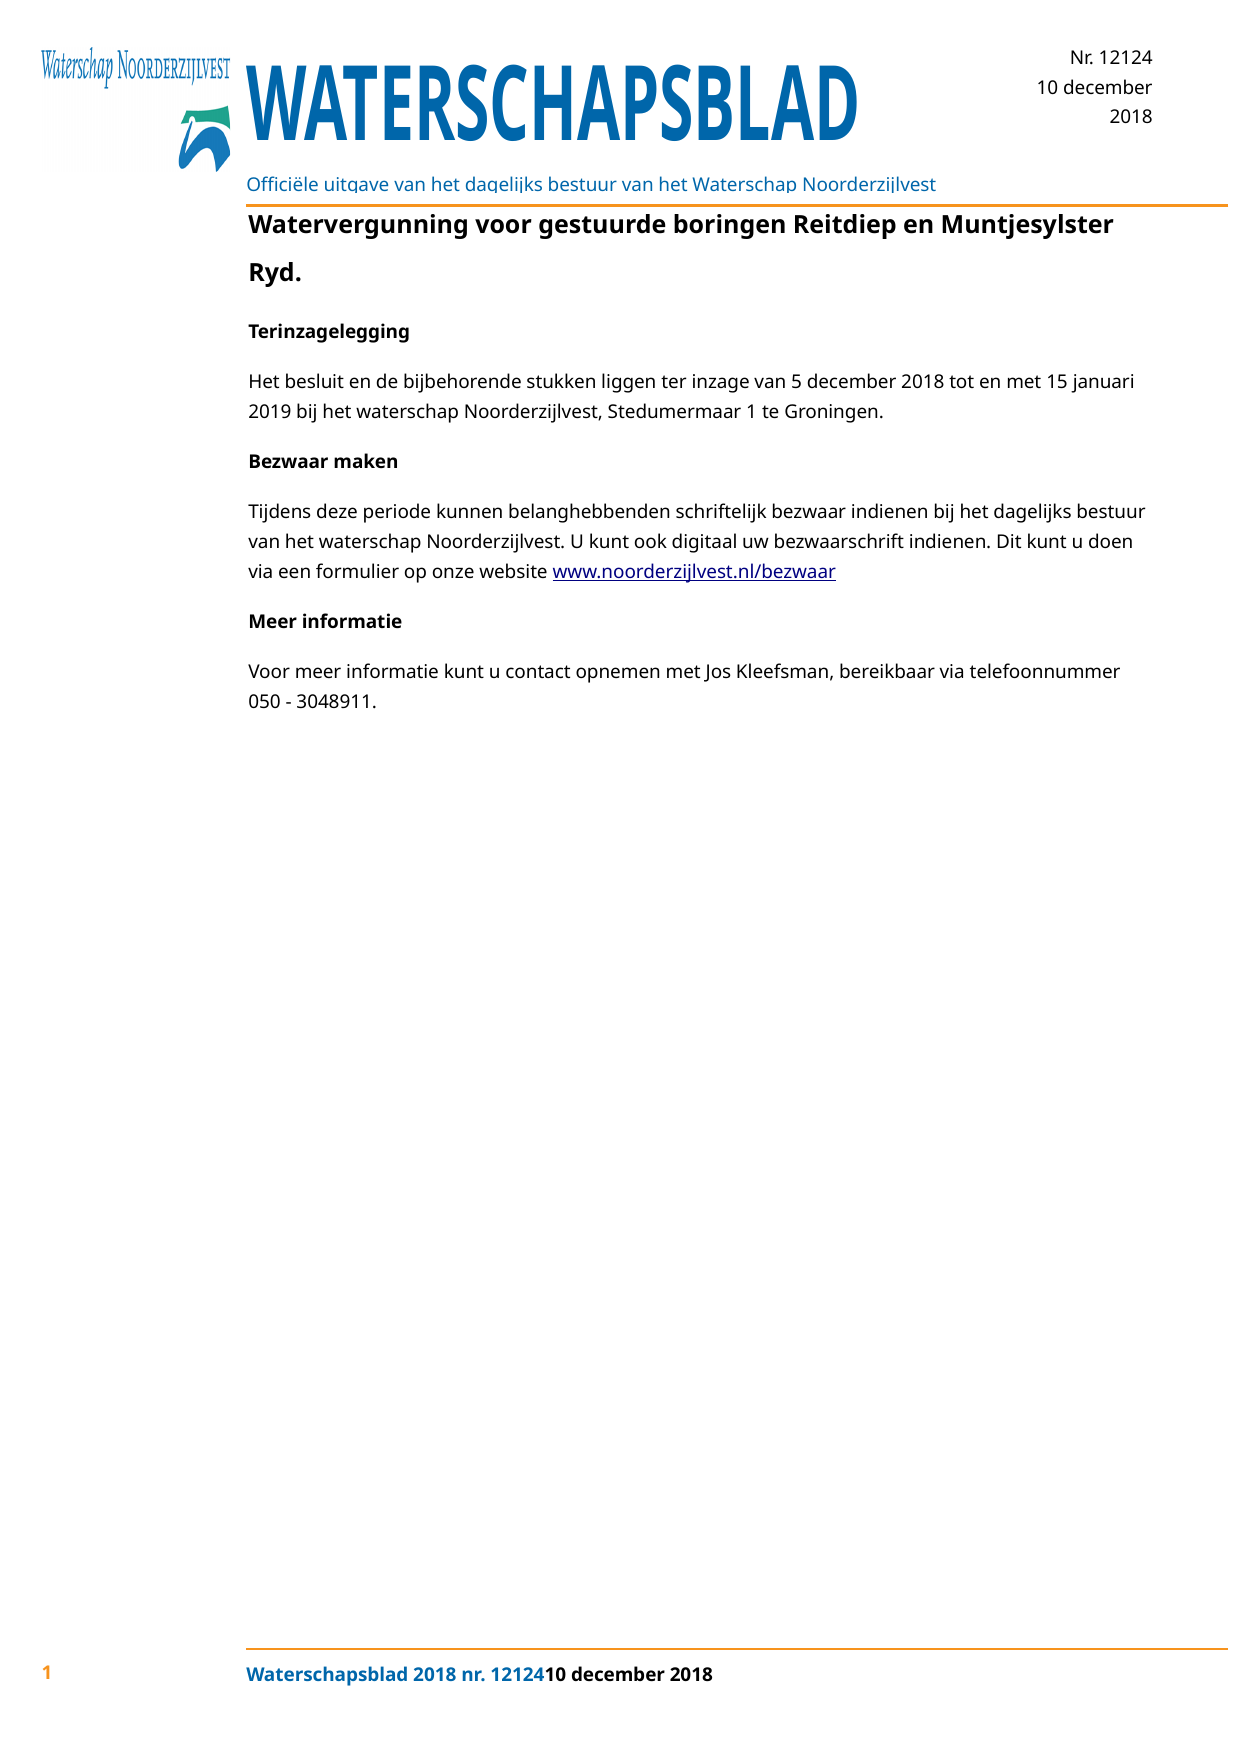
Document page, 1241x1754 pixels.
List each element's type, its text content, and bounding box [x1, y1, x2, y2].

text Watervergunning voor gestuurde boringen Reitdiep en Muntjesylster Ryd. [248, 207, 1152, 288]
text Tijdens deze periode kunnen belanghebbenden schriftelijk bezwaar indienen bij het dagelijks bestuur van het waterschap Noorderzijlvest. U kunt ook digitaal uw bezwaarschrift indienen. Dit kunt u doen via een formulier op onze website www.noorderzijlvest.nl/bezwaar [248, 499, 1152, 584]
text Voor meer informatie kunt u contact opnemen met Jos Kleefsman, bereikbaar via telefoonnummer 050 - 3048911. [248, 659, 1152, 714]
text Terinzagelegging [248, 318, 1152, 344]
picture [41, 47, 231, 172]
text Meer informatie [248, 608, 1152, 634]
text Het besluit en de bijbehorende stukken liggen ter inzage van 5 december 2018 tot en met 15 januari 2019 bij het waterschap Noorderzijlvest, Stedumermaar 1 te Groningen. [248, 368, 1152, 424]
text Bezwaar maken [248, 448, 1152, 474]
